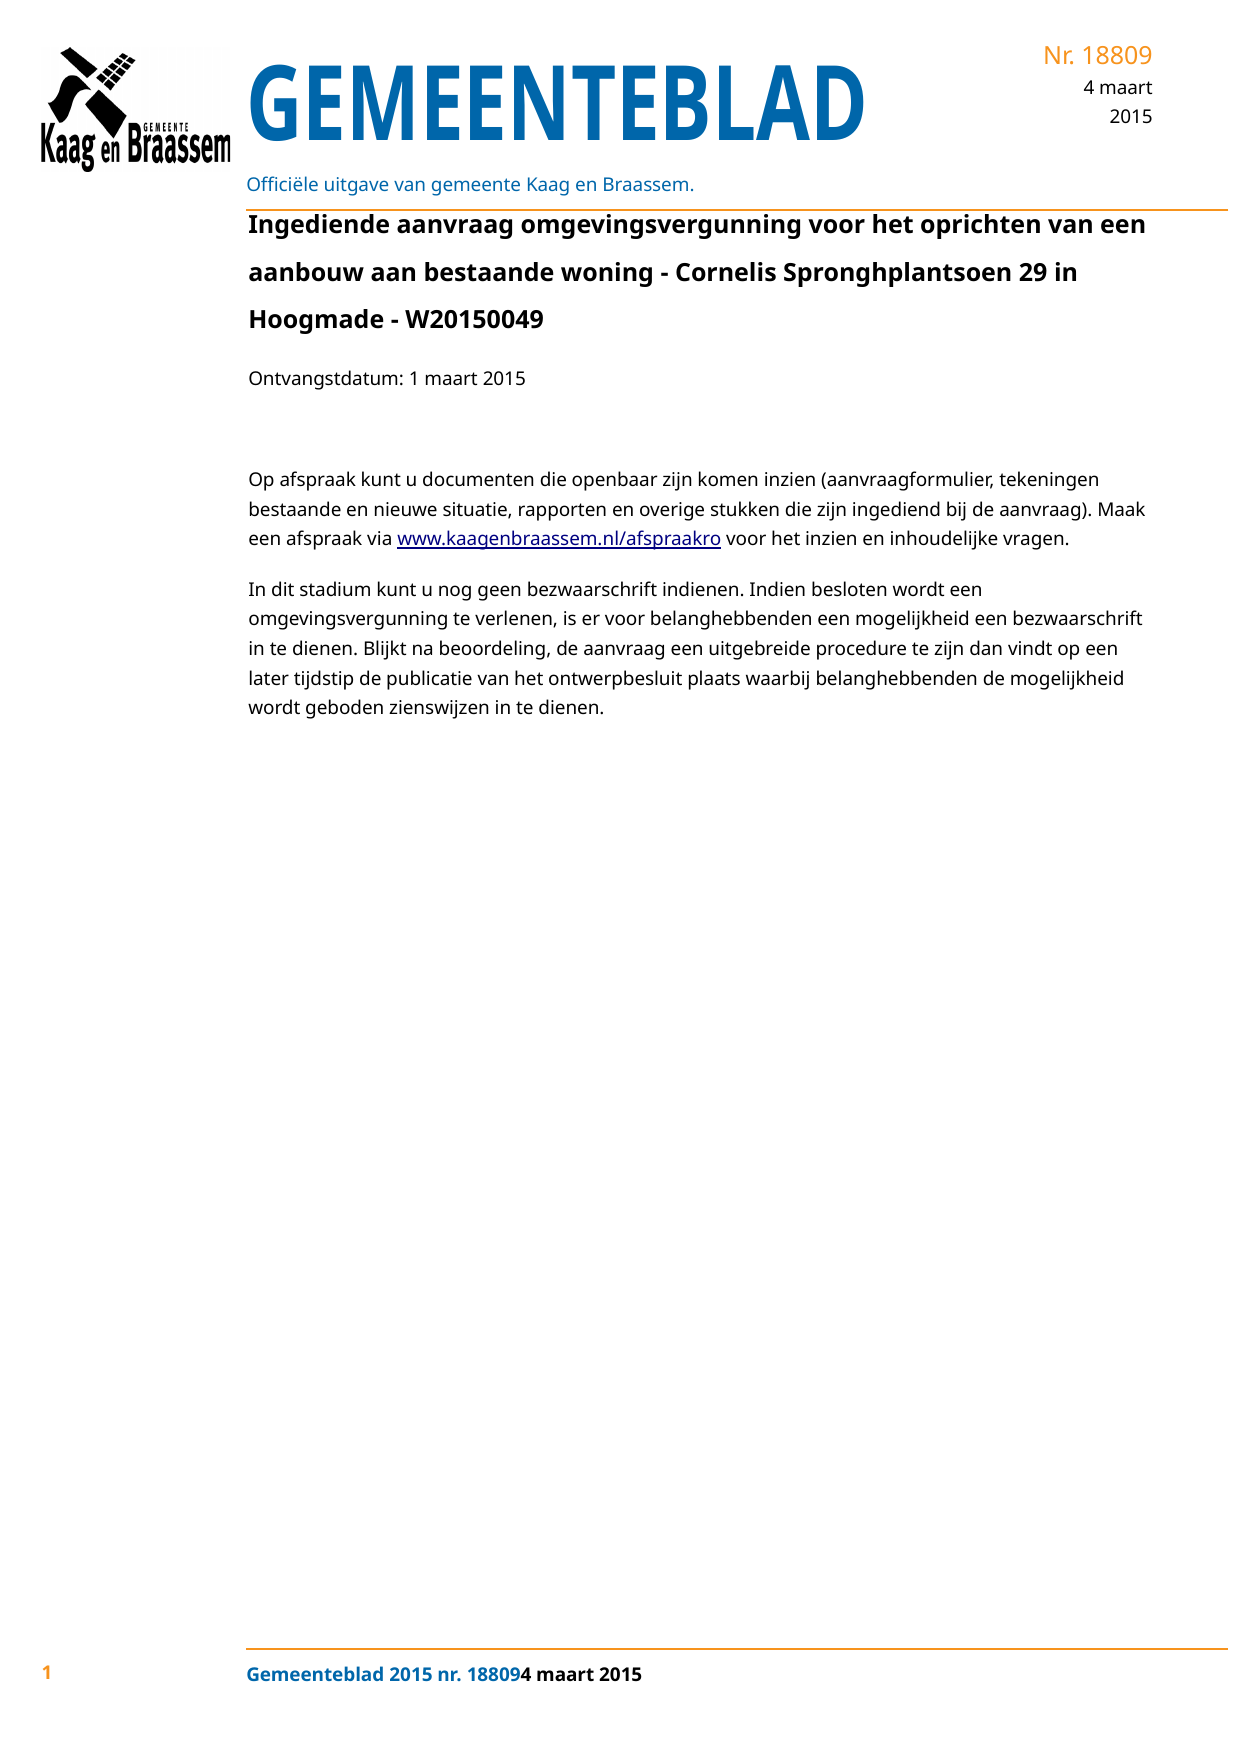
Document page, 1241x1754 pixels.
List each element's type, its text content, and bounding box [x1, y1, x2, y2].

text Ingediende aanvraag omgevingsvergunning voor het oprichten van een aanbouw aan bestaande woning - Cornelis Spronghplantsoen 29 in Hoogmade - W20150049 [248, 211, 1152, 336]
text In dit stadium kunt u nog geen bezwaarschrift indienen. Indien besloten wordt een omgevingsvergunning te verlenen, is er voor belanghebbenden een mogelijkheid een bezwaarschrift in te dienen. Blijkt na beoordeling, de aanvraag een uitgebreide procedure te zijn dan vindt op een later tijdstip de publicatie van het ontwerpbesluit plaats waarbij belanghebbenden de mogelijkheid wordt geboden zienswijzen in te dienen. [248, 576, 1152, 720]
picture [41, 47, 231, 172]
text Op afspraak kunt u documenten die openbaar zijn komen inzien (aanvraagformulier, tekeningen bestaande en nieuwe situatie, rapporten en overige stukken die zijn ingediend bij de aanvraag). Maak een afspraak via www.kaagenbraassem.nl/afspraakro voor het inzien en inhoudelijke vragen. [248, 466, 1152, 551]
text Ontvangstdatum: 1 maart 2015 [248, 366, 1152, 391]
